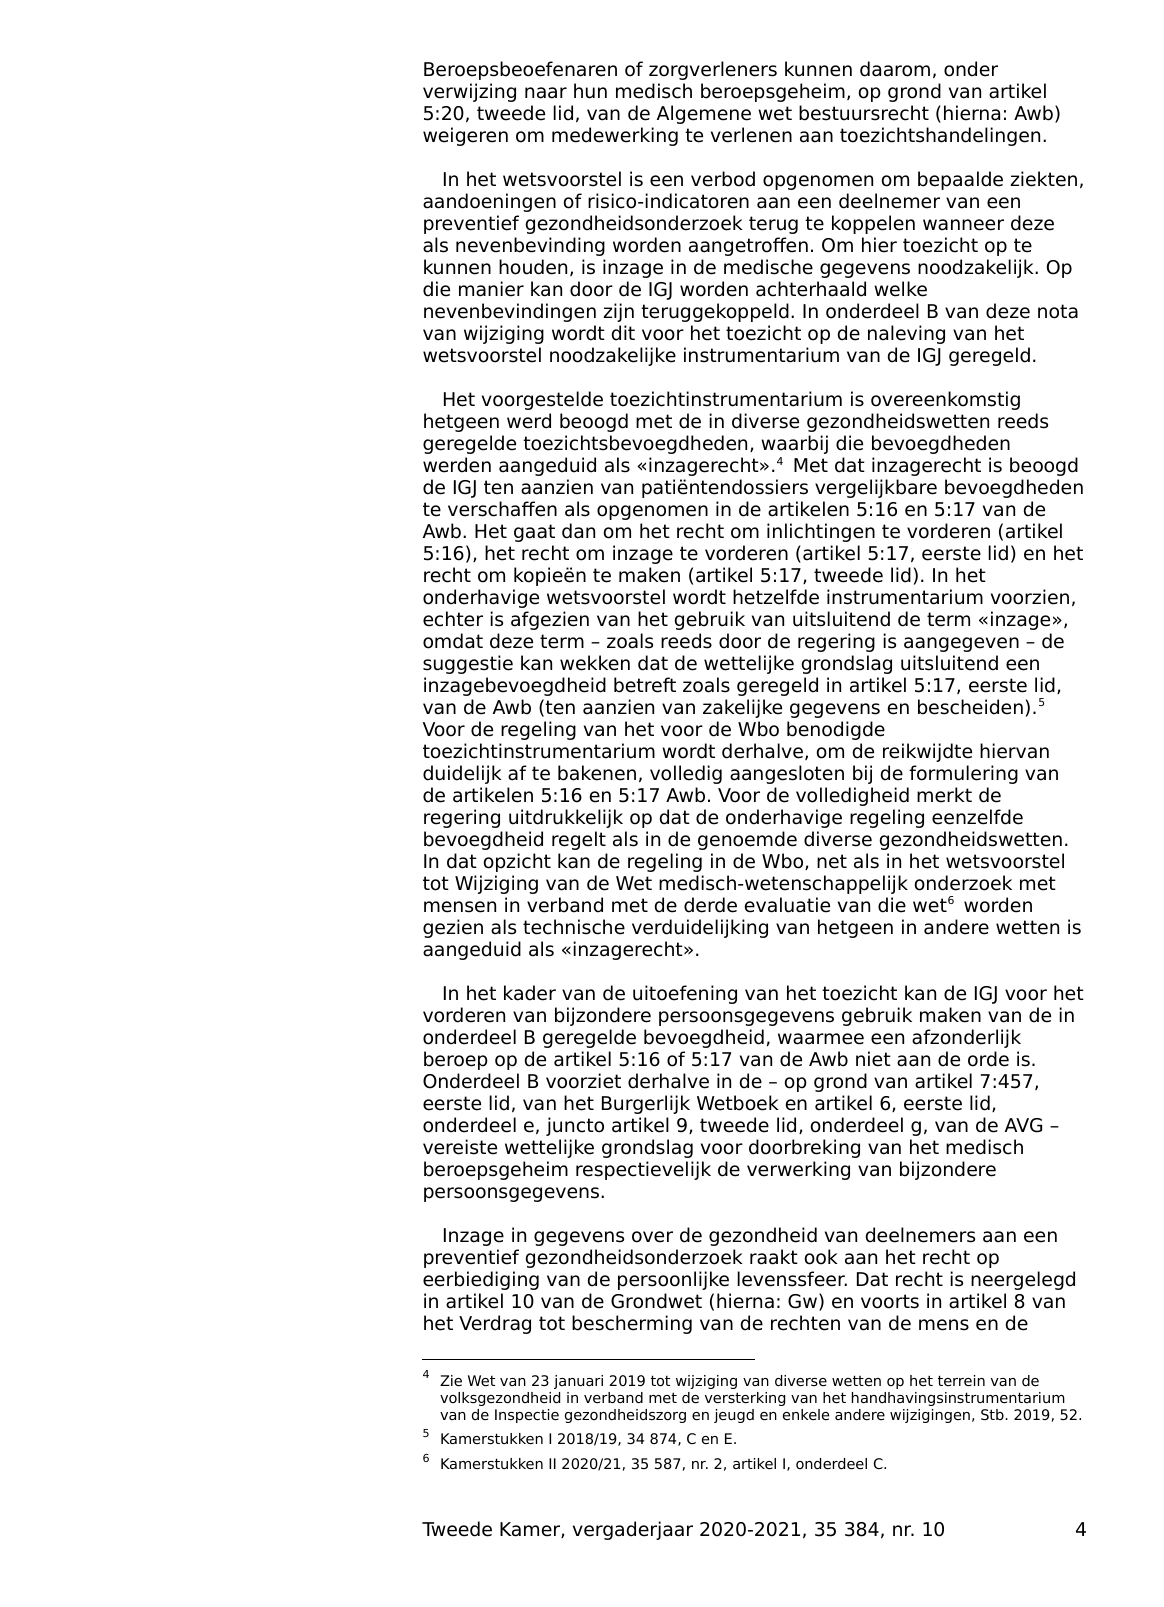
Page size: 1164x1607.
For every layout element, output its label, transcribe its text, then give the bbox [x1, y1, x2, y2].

text Zie Wet van 23 januari 2019 tot wijziging van diverse wetten op het terrein van de volksgezondheid in verband met de versterking van het handhavingsinstrumentarium van de Inspectie gezondheidszorg en jeugd en enkele andere wijzigingen, Stb. 2019, 52. [422, 1368, 1087, 1424]
text Het voorgestelde toezichtinstrumentarium is overeenkomstig hetgeen werd beoogd met de in diverse gezondheidswetten reeds geregelde toezichtsbevoegdheden, waarbij die bevoegdheden werden aangeduid als «inzagerecht». Met dat inzagerecht is beoogd de IGJ ten aanzien van patiëntendossiers vergelijkbare bevoegdheden te verschaffen als opgenomen in de artikelen 5:16 en 5:17 van de Awb. Het gaat dan om het recht om inlichtingen te vorderen (artikel 5:16), het recht om inzage te vorderen (artikel 5:17, eerste lid) en het recht om kopieën te maken (artikel 5:17, tweede lid). In het onderhavige wetsvoorstel wordt hetzelfde instrumentarium voorzien, echter is afgezien van het gebruik van uitsluitend de term «inzage», omdat deze term – zoals reeds door de regering is aangegeven – de suggestie kan wekken dat de wettelijke grondslag uitsluitend een inzagebevoegdheid betreft zoals geregeld in artikel 5:17, eerste lid, van de Awb (ten aanzien van zakelijke gegevens en bescheiden). Voor de regeling van het voor de Wbo benodigde toezichtinstrumentarium wordt derhalve, om de reikwijdte hiervan duidelijk af te bakenen, volledig aangesloten bij de formulering van de artikelen 5:16 en 5:17 Awb. Voor de volledigheid merkt de regering uitdrukkelijk op dat de onderhavige regeling eenzelfde bevoegdheid regelt als in de genoemde diverse gezondheidswetten. In dat opzicht kan de regeling in de Wbo, net als in het wetsvoorstel tot Wijziging van de Wet medisch-wetenschappelijk onderzoek met mensen in verband met de derde evaluatie van die wet worden gezien als technische verduidelijking van hetgeen in andere wetten is aangeduid als «inzagerecht». [422, 389, 1087, 961]
text In het kader van de uitoefening van het toezicht kan de IGJ voor het vorderen van bijzondere persoonsgegevens gebruik maken van de in onderdeel B geregelde bevoegdheid, waarmee een afzonderlijk beroep op de artikel 5:16 of 5:17 van de Awb niet aan de orde is. Onderdeel B voorziet derhalve in de – op grond van artikel 7:457, eerste lid, van het Burgerlijk Wetboek en artikel 6, eerste lid, onderdeel e, juncto artikel 9, tweede lid, onderdeel g, van de AVG – vereiste wettelijke grondslag voor doorbreking van het medisch beroepsgeheim respectievelijk de verwerking van bijzondere persoonsgegevens. [422, 983, 1087, 1203]
text In het wetsvoorstel is een verbod opgenomen om bepaalde ziekten, aandoeningen of risico-indicatoren aan een deelnemer van een preventief gezondheidsonderzoek terug te koppelen wanneer deze als nevenbevinding worden aangetroffen. Om hier toezicht op te kunnen houden, is inzage in de medische gegevens noodzakelijk. Op die manier kan door de IGJ worden achterhaald welke nevenbevindingen zijn teruggekoppeld. In onderdeel B van deze nota van wijziging wordt dit voor het toezicht op de naleving van het wetsvoorstel noodzakelijke instrumentarium van de IGJ geregeld. [422, 169, 1087, 367]
text Kamerstukken II 2020/21, 35 587, nr. 2, artikel I, onderdeel C. [422, 1452, 1087, 1474]
text Kamerstukken I 2018/19, 34 874, C en E. [422, 1427, 1087, 1449]
text Inzage in gegevens over de gezondheid van deelnemers aan een preventief gezondheidsonderzoek raakt ook aan het recht op eerbiediging van de persoonlijke levenssfeer. Dat recht is neergelegd in artikel 10 van de Grondwet (hierna: Gw) en voorts in artikel 8 van het Verdrag tot bescherming van de rechten van de mens en de [422, 1225, 1087, 1335]
text Beroepsbeoefenaren of zorgverleners kunnen daarom, onder verwijzing naar hun medisch beroepsgeheim, op grond van artikel 5:20, tweede lid, van de Algemene wet bestuursrecht (hierna: Awb) weigeren om medewerking te verlenen aan toezichtshandelingen. [422, 59, 1087, 147]
